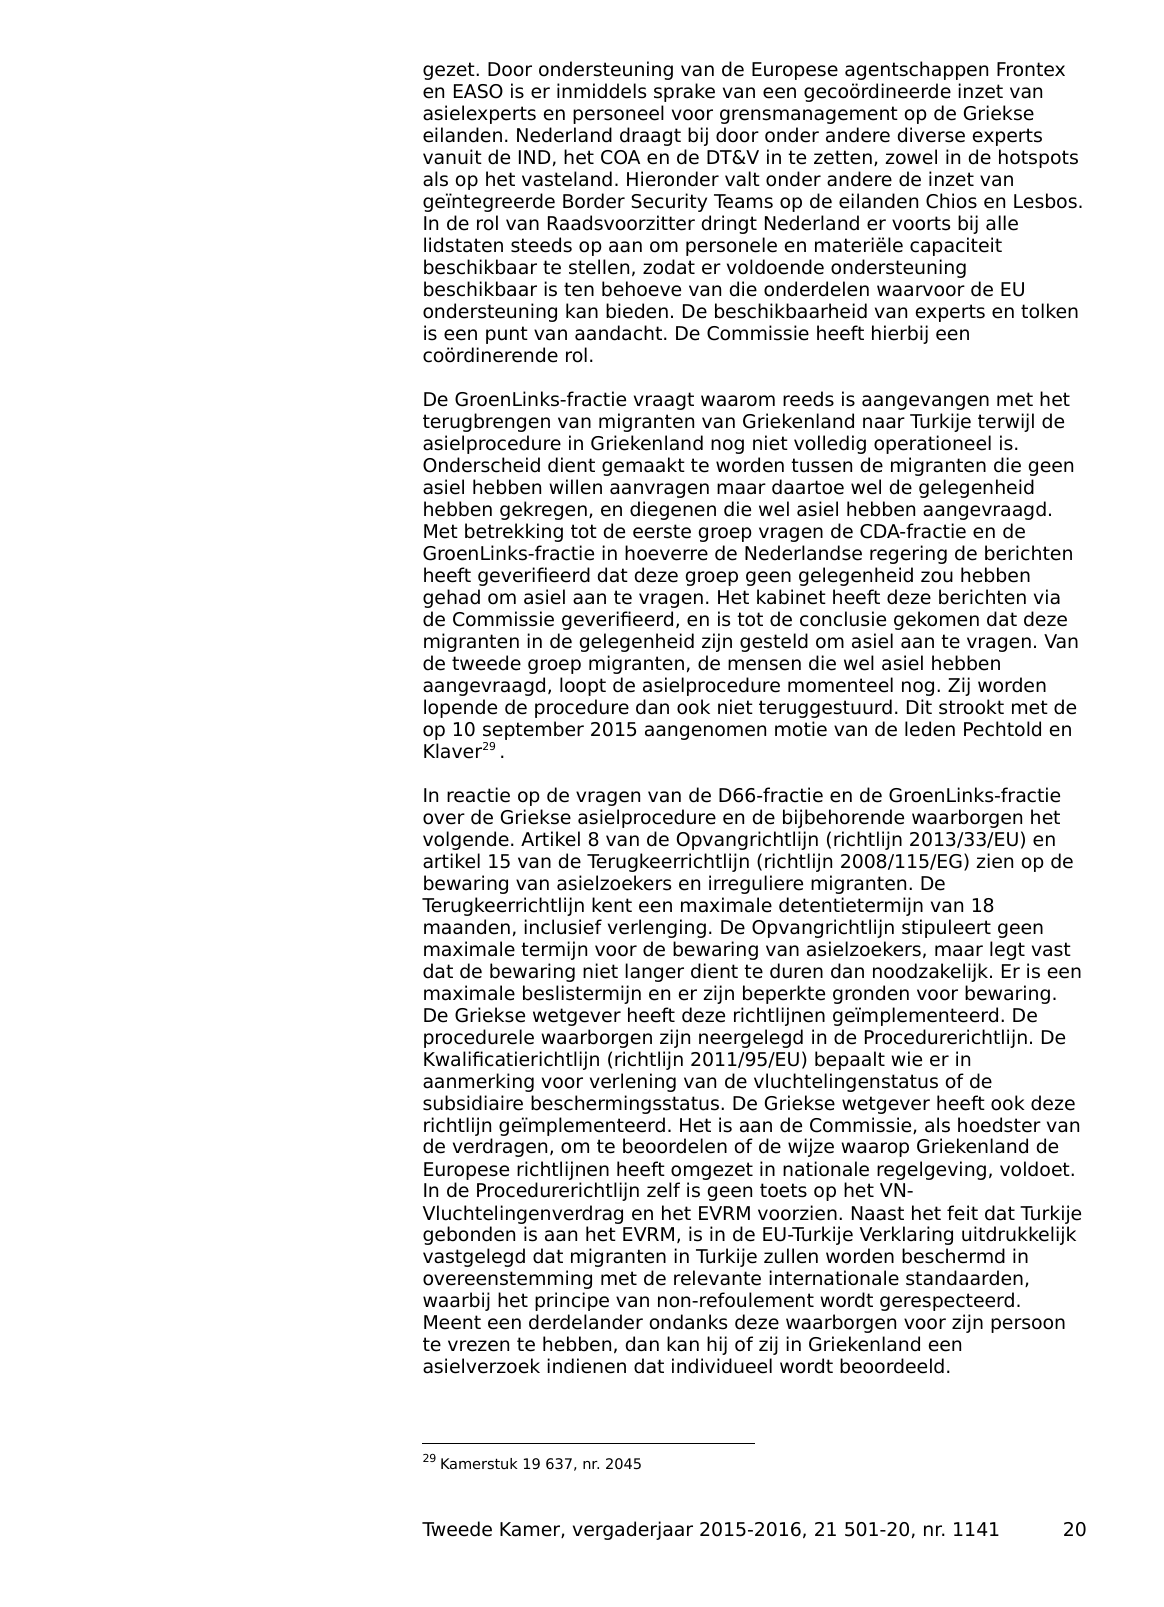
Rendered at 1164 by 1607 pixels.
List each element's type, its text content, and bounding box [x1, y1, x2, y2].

text In reactie op de vragen van de D66-fractie en de GroenLinks-fractie over de Griekse asielprocedure en de bijbehorende waarborgen het volgende. Artikel 8 van de Opvangrichtlijn (richtlijn 2013/33/EU) en artikel 15 van de Terugkeerrichtlijn (richtlijn 2008/115/EG) zien op de bewaring van asielzoekers en irreguliere migranten. De Terugkeerrichtlijn kent een maximale detentietermijn van 18 maanden, inclusief verlenging. De Opvangrichtlijn stipuleert geen maximale termijn voor de bewaring van asielzoekers, maar legt vast dat de bewaring niet langer dient te duren dan noodzakelijk. Er is een maximale beslistermijn en er zijn beperkte gronden voor bewaring. De Griekse wetgever heeft deze richtlijnen geïmplementeerd. De procedurele waarborgen zijn neergelegd in de Procedurerichtlijn. De Kwalificatierichtlijn (richtlijn 2011/95/EU) bepaalt wie er in aanmerking voor verlening van de vluchtelingenstatus of de subsidiaire beschermingsstatus. De Griekse wetgever heeft ook deze richtlijn geïmplementeerd. Het is aan de Commissie, als hoedster van de verdragen, om te beoordelen of de wijze waarop Griekenland de Europese richtlijnen heeft omgezet in nationale regelgeving, voldoet. In de Procedurerichtlijn zelf is geen toets op het VN-Vluchtelingenverdrag en het EVRM voorzien. Naast het feit dat Turkije gebonden is aan het EVRM, is in de EU-Turkije Verklaring uitdrukkelijk vastgelegd dat migranten in Turkije zullen worden beschermd in overeenstemming met de relevante internationale standaarden, waarbij het principe van non-refoulement wordt gerespecteerd. Meent een derdelander ondanks deze waarborgen voor zijn persoon te vrezen te hebben, dan kan hij of zij in Griekenland een asielverzoek indienen dat individueel wordt beoordeeld. [422, 785, 1087, 1378]
text Kamerstuk 19 637, nr. 2045 [422, 1452, 1087, 1474]
text De GroenLinks-fractie vraagt waarom reeds is aangevangen met het terugbrengen van migranten van Griekenland naar Turkije terwijl de asielprocedure in Griekenland nog niet volledig operationeel is. Onderscheid dient gemaakt te worden tussen de migranten die geen asiel hebben willen aanvragen maar daartoe wel de gelegenheid hebben gekregen, en diegenen die wel asiel hebben aangevraagd. Met betrekking tot de eerste groep vragen de CDA-fractie en de GroenLinks-fractie in hoeverre de Nederlandse regering de berichten heeft geverifieerd dat deze groep geen gelegenheid zou hebben gehad om asiel aan te vragen. Het kabinet heeft deze berichten via de Commissie geverifieerd, en is tot de conclusie gekomen dat deze migranten in de gelegenheid zijn gesteld om asiel aan te vragen. Van de tweede groep migranten, de mensen die wel asiel hebben aangevraagd, loopt de asielprocedure momenteel nog. Zij worden lopende de procedure dan ook niet teruggestuurd. Dit strookt met de op 10 september 2015 aangenomen motie van de leden Pechtold en Klaver. [422, 389, 1087, 763]
text gezet. Door ondersteuning van de Europese agentschappen Frontex en EASO is er inmiddels sprake van een gecoördineerde inzet van asielexperts en personeel voor grensmanagement op de Griekse eilanden. Nederland draagt bij door onder andere diverse experts vanuit de IND, het COA en de DT&V in te zetten, zowel in de hotspots als op het vasteland. Hieronder valt onder andere de inzet van geïntegreerde Border Security Teams op de eilanden Chios en Lesbos. In de rol van Raadsvoorzitter dringt Nederland er voorts bij alle lidstaten steeds op aan om personele en materiële capaciteit beschikbaar te stellen, zodat er voldoende ondersteuning beschikbaar is ten behoeve van die onderdelen waarvoor de EU ondersteuning kan bieden. De beschikbaarheid van experts en tolken is een punt van aandacht. De Commissie heeft hierbij een coördinerende rol. [422, 59, 1087, 367]
